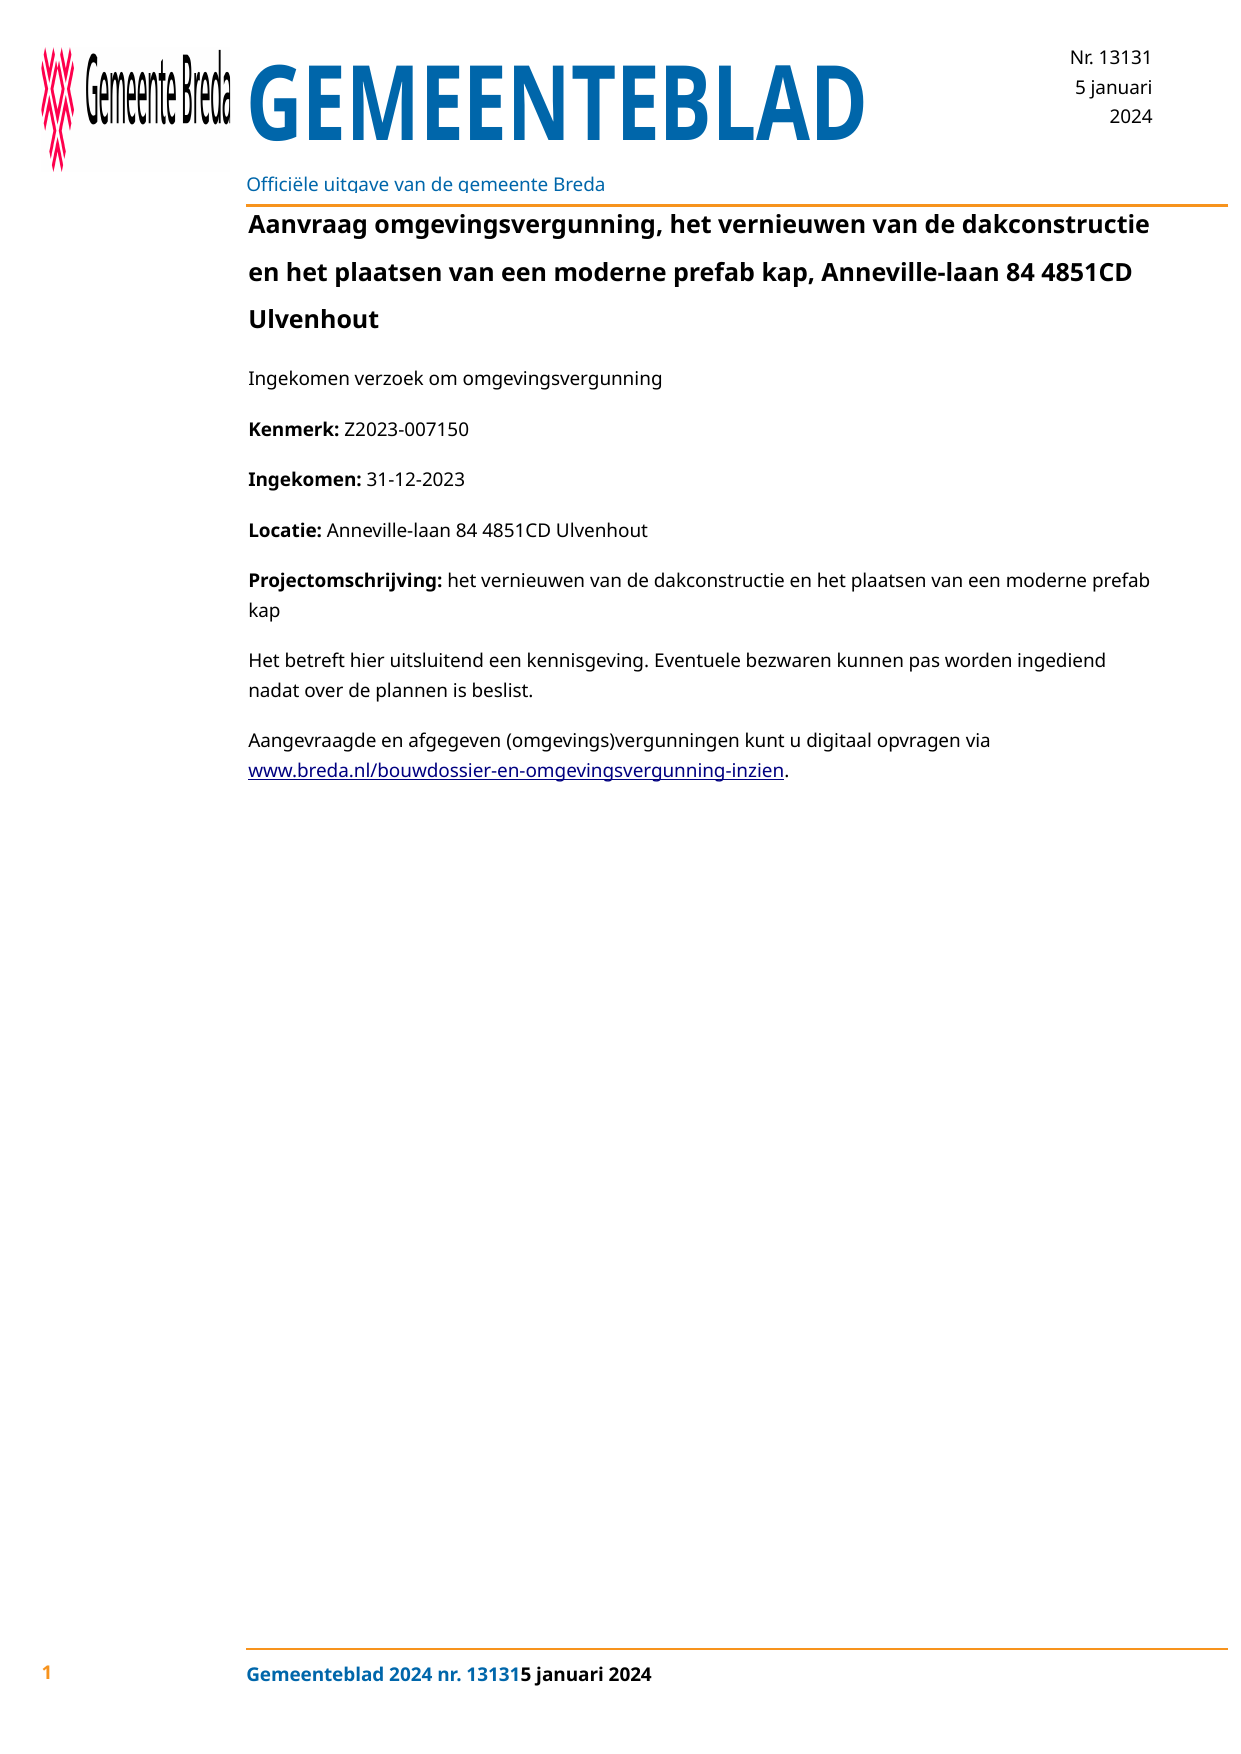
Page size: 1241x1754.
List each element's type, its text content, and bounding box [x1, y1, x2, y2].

text Projectomschrijving: het vernieuwen van de dakconstructie en het plaatsen van een moderne prefab kap [248, 567, 1152, 622]
picture [41, 47, 231, 172]
text Het betreft hier uitsluitend een kennisgeving. Eventuele bezwaren kunnen pas worden ingediend nadat over de plannen is beslist. [248, 647, 1152, 702]
text Ingekomen: 31-12-2023 [248, 466, 1152, 492]
text Locatie: Anneville-laan 84 4851CD Ulvenhout [248, 517, 1152, 542]
text Aangevraagde en afgegeven (omgevings)vergunningen kunt u digitaal opvragen via www.breda.nl/bouwdossier-en-omgevingsvergunning-inzien. [248, 727, 1152, 782]
text Aanvraag omgevingsvergunning, het vernieuwen van de dakconstructie en het plaatsen van een moderne prefab kap, Anneville-laan 84 4851CD Ulvenhout [248, 207, 1152, 336]
text Ingekomen verzoek om omgevingsvergunning [248, 366, 1152, 391]
text Kenmerk: Z2023-007150 [248, 416, 1152, 442]
